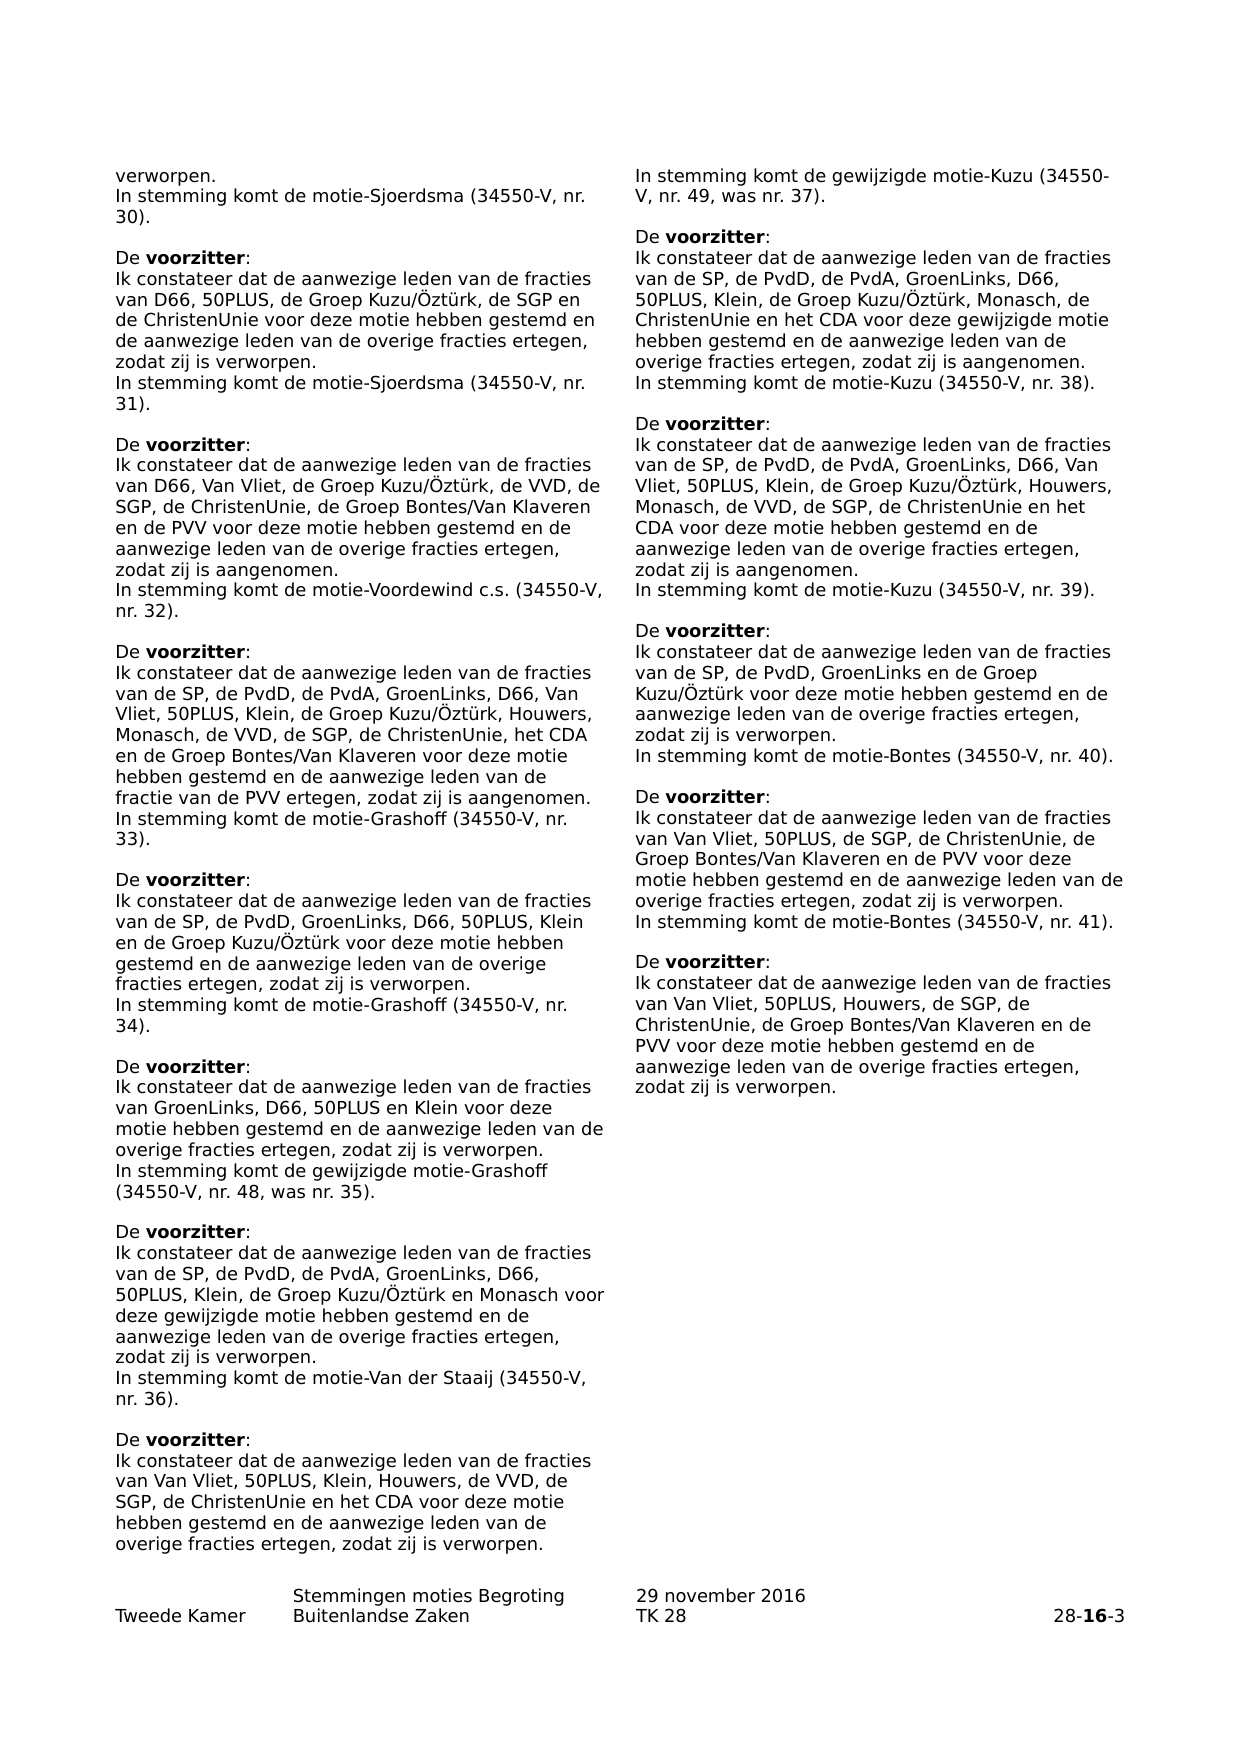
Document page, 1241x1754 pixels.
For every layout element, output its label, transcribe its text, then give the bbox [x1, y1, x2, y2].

text Ik constateer dat de aanwezige leden van de fracties van de SP, de PvdD, de PvdA, GroenLinks, D66, 50PLUS, Klein, de Groep Kuzu/Öztürk en Monasch voor deze gewijzigde motie hebben gestemd en de aanwezige leden van de overige fracties ertegen, zodat zij is verworpen. [115, 1243, 605, 1368]
text In stemming komt de gewijzigde motie-Grashoff (34550-V, nr. 48, was nr. 35). [115, 1161, 605, 1202]
text De voorzitter: [635, 621, 1125, 642]
text Ik constateer dat de aanwezige leden van de fracties van de SP, de PvdD, GroenLinks, D66, 50PLUS, Klein en de Groep Kuzu/Öztürk voor deze motie hebben gestemd en de aanwezige leden van de overige fracties ertegen, zodat zij is verworpen. [115, 891, 605, 995]
text Ik constateer dat de aanwezige leden van de fracties van D66, 50PLUS, de Groep Kuzu/Öztürk, de SGP en de ChristenUnie voor deze motie hebben gestemd en de aanwezige leden van de overige fracties ertegen, zodat zij is verworpen. [115, 268, 605, 373]
text Ik constateer dat de aanwezige leden van de fracties van de SP, de PvdD, de PvdA, GroenLinks, D66, 50PLUS, Klein, de Groep Kuzu/Öztürk, Monasch, de ChristenUnie en het CDA voor deze gewijzigde motie hebben gestemd en de aanwezige leden van de overige fracties ertegen, zodat zij is aangenomen. [635, 248, 1125, 373]
text De voorzitter: [635, 787, 1125, 807]
text In stemming komt de motie-Kuzu (34550-V, nr. 38). [635, 373, 1125, 393]
text Ik constateer dat de aanwezige leden van de fracties van Van Vliet, 50PLUS, de SGP, de ChristenUnie, de Groep Bontes/Van Klaveren en de PVV voor deze motie hebben gestemd en de aanwezige leden van de overige fracties ertegen, zodat zij is verworpen. [635, 807, 1125, 912]
text In stemming komt de motie-Van der Staaij (34550-V, nr. 36). [115, 1368, 605, 1410]
text verworpen. [115, 165, 605, 186]
text De voorzitter: [115, 248, 605, 268]
text In stemming komt de motie-Bontes (34550-V, nr. 40). [635, 746, 1125, 767]
text De voorzitter: [115, 642, 605, 662]
text De voorzitter: [115, 434, 605, 455]
text De voorzitter: [635, 413, 1125, 434]
text In stemming komt de motie-Sjoerdsma (34550-V, nr. 30). [115, 186, 605, 228]
text De voorzitter: [115, 1222, 605, 1243]
text De voorzitter: [635, 952, 1125, 973]
text De voorzitter: [115, 1430, 605, 1450]
text In stemming komt de motie-Sjoerdsma (34550-V, nr. 31). [115, 373, 605, 414]
text In stemming komt de motie-Grashoff (34550-V, nr. 34). [115, 995, 605, 1037]
text In stemming komt de motie-Kuzu (34550-V, nr. 39). [635, 580, 1125, 601]
text Ik constateer dat de aanwezige leden van de fracties van Van Vliet, 50PLUS, Houwers, de SGP, de ChristenUnie, de Groep Bontes/Van Klaveren en de PVV voor deze motie hebben gestemd en de aanwezige leden van de overige fracties ertegen, zodat zij is verworpen. [635, 973, 1125, 1098]
text Ik constateer dat de aanwezige leden van de fracties van de SP, de PvdD, de PvdA, GroenLinks, D66, Van Vliet, 50PLUS, Klein, de Groep Kuzu/Öztürk, Houwers, Monasch, de VVD, de SGP, de ChristenUnie en het CDA voor deze motie hebben gestemd en de aanwezige leden van de overige fracties ertegen, zodat zij is aangenomen. [635, 434, 1125, 580]
text Ik constateer dat de aanwezige leden van de fracties van de SP, de PvdD, de PvdA, GroenLinks, D66, Van Vliet, 50PLUS, Klein, de Groep Kuzu/Öztürk, Houwers, Monasch, de VVD, de SGP, de ChristenUnie, het CDA en de Groep Bontes/Van Klaveren voor deze motie hebben gestemd en de aanwezige leden van de fractie van de PVV ertegen, zodat zij is aangenomen. [115, 662, 605, 808]
text De voorzitter: [115, 870, 605, 891]
text In stemming komt de motie-Bontes (34550-V, nr. 41). [635, 912, 1125, 932]
text Ik constateer dat de aanwezige leden van de fracties van GroenLinks, D66, 50PLUS en Klein voor deze motie hebben gestemd en de aanwezige leden van de overige fracties ertegen, zodat zij is verworpen. [115, 1077, 605, 1161]
text Ik constateer dat de aanwezige leden van de fracties van Van Vliet, 50PLUS, Klein, Houwers, de VVD, de SGP, de ChristenUnie en het CDA voor deze motie hebben gestemd en de aanwezige leden van de overige fracties ertegen, zodat zij is verworpen. [115, 1450, 605, 1554]
text In stemming komt de motie-Voordewind c.s. (34550-V, nr. 32). [115, 580, 605, 622]
text De voorzitter: [115, 1057, 605, 1077]
text De voorzitter: [635, 227, 1125, 248]
text Ik constateer dat de aanwezige leden van de fracties van de SP, de PvdD, GroenLinks en de Groep Kuzu/Öztürk voor deze motie hebben gestemd en de aanwezige leden van de overige fracties ertegen, zodat zij is verworpen. [635, 642, 1125, 746]
text In stemming komt de motie-Grashoff (34550-V, nr. 33). [115, 808, 605, 850]
text In stemming komt de gewijzigde motie-Kuzu (34550-V, nr. 49, was nr. 37). [635, 165, 1125, 207]
text Ik constateer dat de aanwezige leden van de fracties van D66, Van Vliet, de Groep Kuzu/Öztürk, de VVD, de SGP, de ChristenUnie, de Groep Bontes/Van Klaveren en de PVV voor deze motie hebben gestemd en de aanwezige leden van de overige fracties ertegen, zodat zij is aangenomen. [115, 455, 605, 580]
